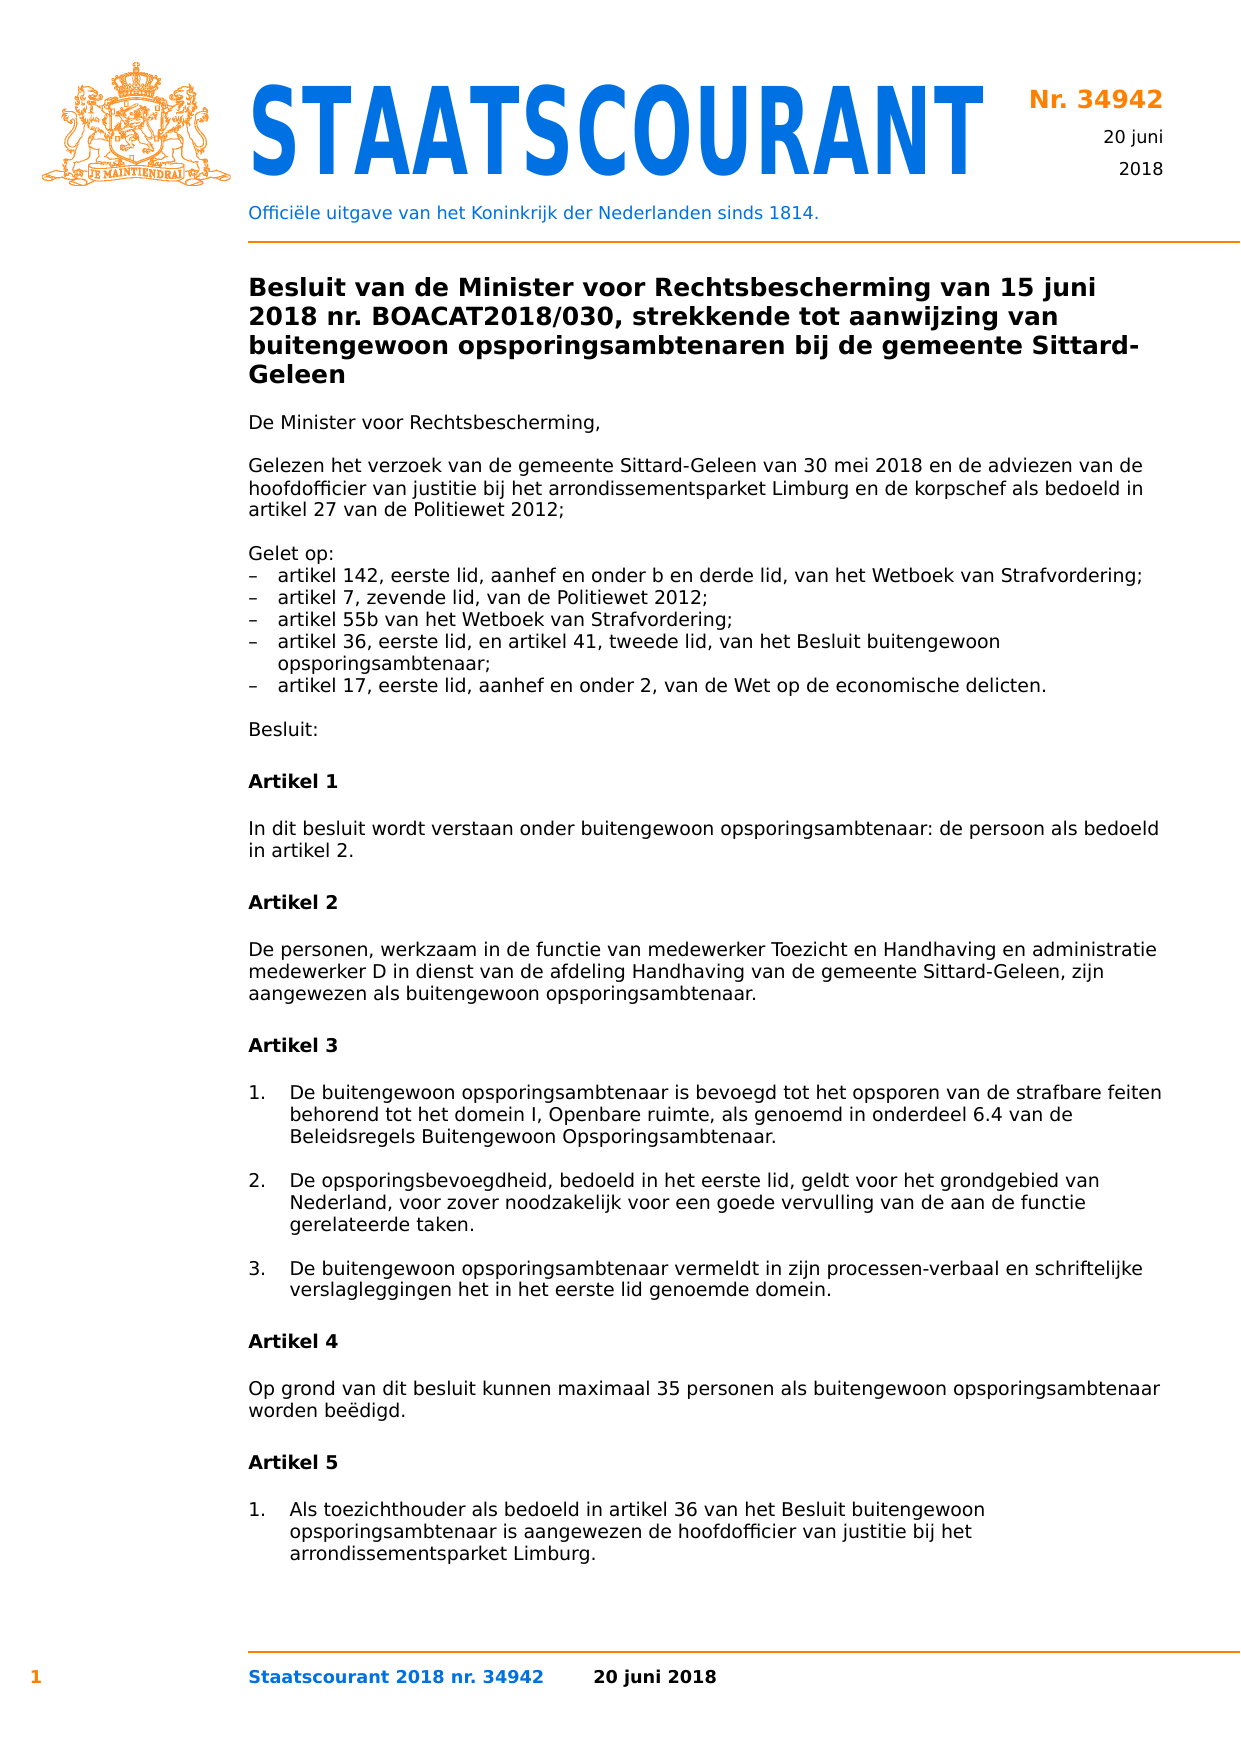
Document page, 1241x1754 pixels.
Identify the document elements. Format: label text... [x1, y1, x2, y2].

table_header Nr. 34942 [998, 62, 1240, 121]
text – artikel 55b van het Wetboek van Strafvordering; [248, 609, 1163, 631]
subtitle Artikel 3 [248, 1035, 1163, 1057]
text – artikel 7, zevende lid, van de Politiewet 2012; [248, 587, 1163, 609]
text Besluit: [248, 719, 1163, 741]
text Op grond van dit besluit kunnen maximaal 35 personen als buitengewoon opsporingsambtenaar worden beëdigd. [248, 1378, 1163, 1422]
text 2. De opsporingsbevoegdheid, bedoeld in het eerste lid, geldt voor het grondgebied van Nederland, voor zover noodzakelijk voor een goede vervulling van de aan de functie gerelateerde taken. [248, 1169, 1163, 1236]
subtitle Artikel 5 [248, 1452, 1163, 1474]
text Gelezen het verzoek van de gemeente Sittard-Geleen van 30 mei 2018 en de adviezen van de hoofdofficier van justitie bij het arrondissementsparket Limburg en de korpschef als bedoeld in artikel 27 van de Politiewet 2012; [248, 455, 1163, 521]
subtitle Artikel 2 [248, 892, 1163, 914]
picture [41, 62, 231, 186]
text – artikel 17, eerste lid, aanhef en onder 2, van de Wet op de economische delicten. [248, 675, 1163, 697]
text In dit besluit wordt verstaan onder buitengewoon opsporingsambtenaar: de persoon als bedoeld in artikel 2. [248, 818, 1163, 862]
table_cell 20 juni [998, 121, 1240, 153]
table_cell Officiële uitgave van het Koninkrijk der Nederlanden sinds 1814. [248, 203, 1240, 241]
table_header [25, 62, 248, 241]
text – artikel 142, eerste lid, aanhef en onder b en derde lid, van het Wetboek van Strafvordering; [248, 565, 1163, 587]
subtitle Besluit van de Minister voor Rechtsbescherming van 15 juni 2018 nr. BOACAT2018/030, strekkende tot aanwijzing van buitengewoon opsporingsambtenaren bij de gemeente Sittard-Geleen [248, 273, 1163, 390]
table_header STAATSCOURANT [248, 62, 998, 203]
text De Minister voor Rechtsbescherming, [248, 412, 1163, 433]
text 1. Als toezichthouder als bedoeld in artikel 36 van het Besluit buitengewoon opsporingsambtenaar is aangewezen de hoofdofficier van justitie bij het arrondissementsparket Limburg. [248, 1499, 1163, 1565]
text 3. De buitengewoon opsporingsambtenaar vermeldt in zijn processen-verbaal en schriftelijke verslagleggingen het in het eerste lid genoemde domein. [248, 1257, 1163, 1301]
text Gelet op: [248, 543, 1163, 565]
table_cell 2018 [998, 153, 1240, 203]
text 1. De buitengewoon opsporingsambtenaar is bevoegd tot het opsporen van de strafbare feiten behorend tot het domein I, Openbare ruimte, als genoemd in onderdeel 6.4 van de Beleidsregels Buitengewoon Opsporingsambtenaar. [248, 1082, 1163, 1148]
subtitle Artikel 4 [248, 1331, 1163, 1353]
subtitle Artikel 1 [248, 771, 1163, 793]
text – artikel 36, eerste lid, en artikel 41, tweede lid, van het Besluit buitengewoon opsporingsambtenaar; [248, 631, 1163, 675]
text De personen, werkzaam in de functie van medewerker Toezicht en Handhaving en administratie medewerker D in dienst van de afdeling Handhaving van de gemeente Sittard-Geleen, zijn aangewezen als buitengewoon opsporingsambtenaar. [248, 939, 1163, 1005]
